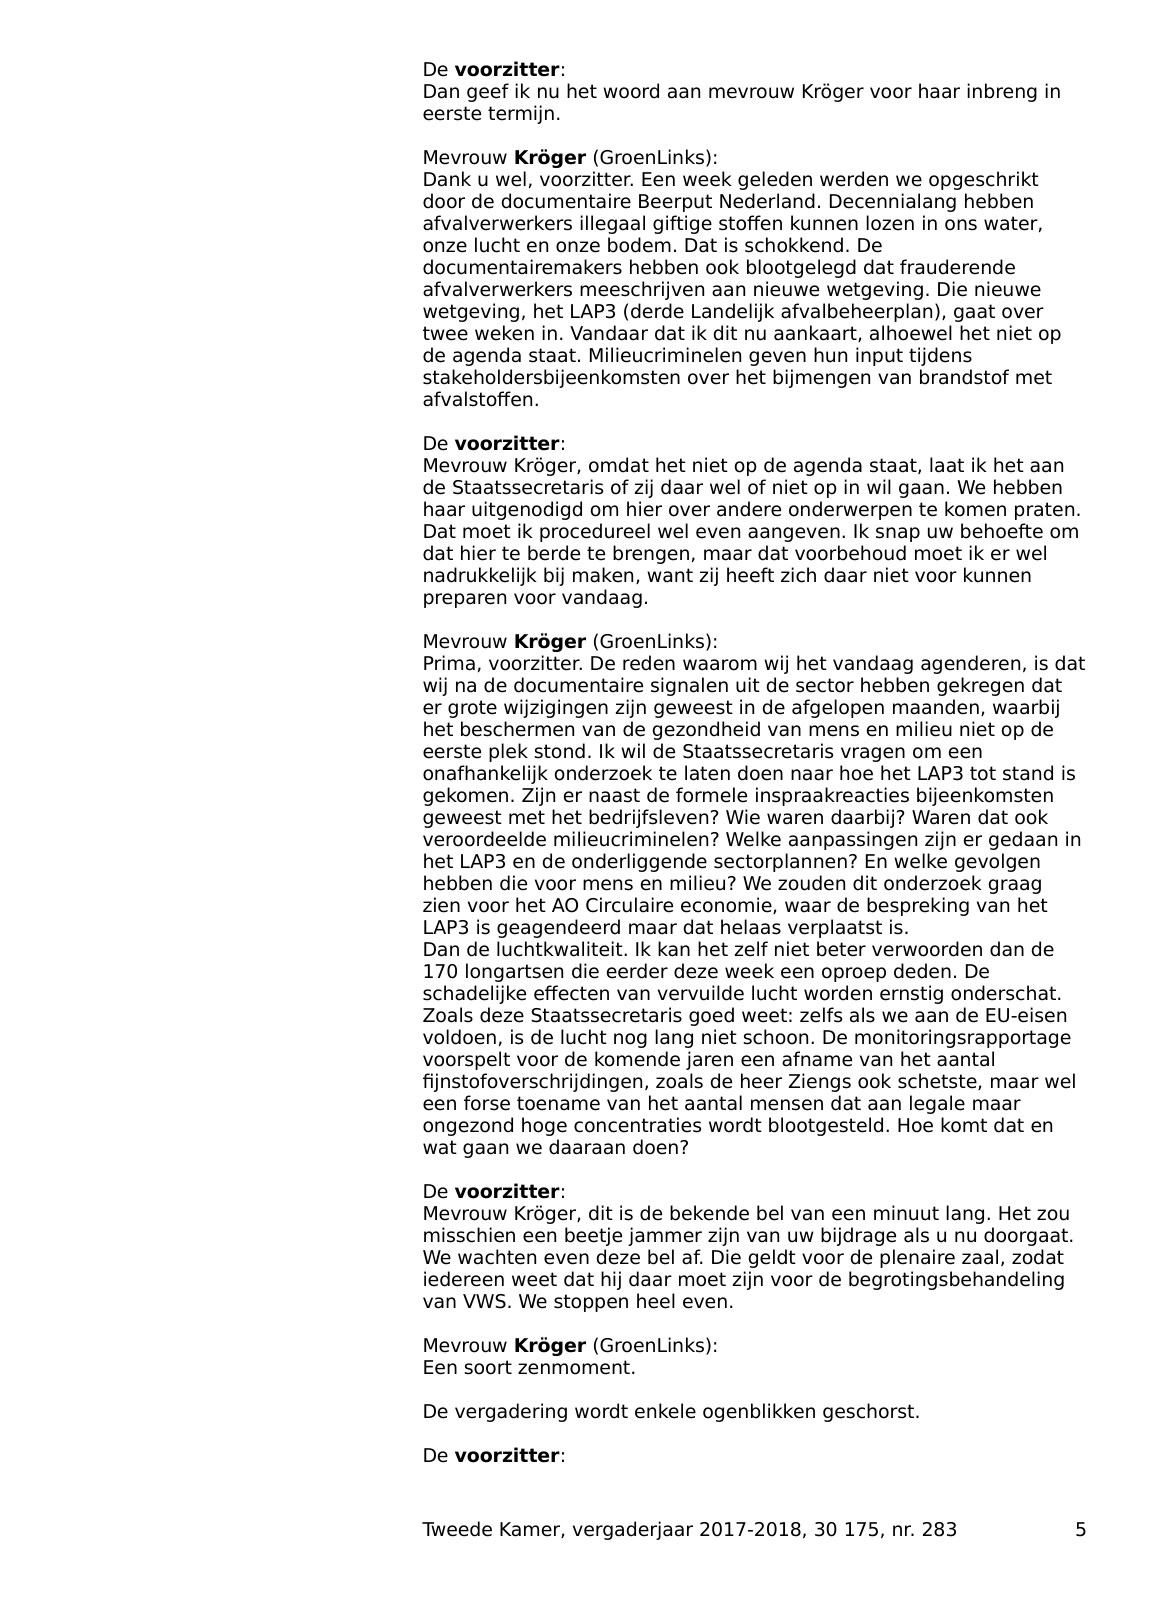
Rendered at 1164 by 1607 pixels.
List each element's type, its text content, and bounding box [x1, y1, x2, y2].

text Mevrouw Kröger, omdat het niet op de agenda staat, laat ik het aan de Staatssecretaris of zij daar wel of niet op in wil gaan. We hebben haar uitgenodigd om hier over andere onderwerpen te komen praten. Dat moet ik procedureel wel even aangeven. Ik snap uw behoefte om dat hier te berde te brengen, maar dat voorbehoud moet ik er wel nadrukkelijk bij maken, want zij heeft zich daar niet voor kunnen preparen voor vandaag. [422, 455, 1087, 609]
text Dan geef ik nu het woord aan mevrouw Kröger voor haar inbreng in eerste termijn. [422, 81, 1087, 125]
text Een soort zenmoment. [422, 1357, 1087, 1379]
text De vergadering wordt enkele ogenblikken geschorst. [422, 1401, 1087, 1423]
text Mevrouw Kröger (GroenLinks): [422, 631, 1087, 653]
text Mevrouw Kröger (GroenLinks): [422, 147, 1087, 169]
text Mevrouw Kröger, dit is de bekende bel van een minuut lang. Het zou misschien een beetje jammer zijn van uw bijdrage als u nu doorgaat. We wachten even deze bel af. Die geldt voor de plenaire zaal, zodat iedereen weet dat hij daar moet zijn voor de begrotingsbehandeling van VWS. We stoppen heel even. [422, 1203, 1087, 1313]
text De voorzitter: [422, 1445, 1087, 1467]
text Prima, voorzitter. De reden waarom wij het vandaag agenderen, is dat wij na de documentaire signalen uit de sector hebben gekregen dat er grote wijzigingen zijn geweest in de afgelopen maanden, waarbij het beschermen van de gezondheid van mens en milieu niet op de eerste plek stond. Ik wil de Staatssecretaris vragen om een onafhankelijk onderzoek te laten doen naar hoe het LAP3 tot stand is gekomen. Zijn er naast de formele inspraakreacties bijeenkomsten geweest met het bedrijfsleven? Wie waren daarbij? Waren dat ook veroordeelde milieucriminelen? Welke aanpassingen zijn er gedaan in het LAP3 en de onderliggende sectorplannen? En welke gevolgen hebben die voor mens en milieu? We zouden dit onderzoek graag zien voor het AO Circulaire economie, waar de bespreking van het LAP3 is geagendeerd maar dat helaas verplaatst is. [422, 653, 1087, 939]
text Dan de luchtkwaliteit. Ik kan het zelf niet beter verwoorden dan de 170 longartsen die eerder deze week een oproep deden. De schadelijke effecten van vervuilde lucht worden ernstig onderschat. Zoals deze Staatssecretaris goed weet: zelfs als we aan de EU-eisen voldoen, is de lucht nog lang niet schoon. De monitoringsrapportage voorspelt voor de komende jaren een afname van het aantal fijnstofoverschrijdingen, zoals de heer Ziengs ook schetste, maar wel een forse toename van het aantal mensen dat aan legale maar ongezond hoge concentraties wordt blootgesteld. Hoe komt dat en wat gaan we daaraan doen? [422, 939, 1087, 1159]
text De voorzitter: [422, 59, 1087, 81]
text De voorzitter: [422, 1181, 1087, 1203]
text De voorzitter: [422, 433, 1087, 455]
text Dank u wel, voorzitter. Een week geleden werden we opgeschrikt door de documentaire Beerput Nederland. Decennialang hebben afvalverwerkers illegaal giftige stoffen kunnen lozen in ons water, onze lucht en onze bodem. Dat is schokkend. De documentairemakers hebben ook blootgelegd dat frauderende afvalverwerkers meeschrijven aan nieuwe wetgeving. Die nieuwe wetgeving, het LAP3 (derde Landelijk afvalbeheerplan), gaat over twee weken in. Vandaar dat ik dit nu aankaart, alhoewel het niet op de agenda staat. Milieucriminelen geven hun input tijdens stakeholdersbijeenkomsten over het bijmengen van brandstof met afvalstoffen. [422, 169, 1087, 411]
text Mevrouw Kröger (GroenLinks): [422, 1335, 1087, 1357]
